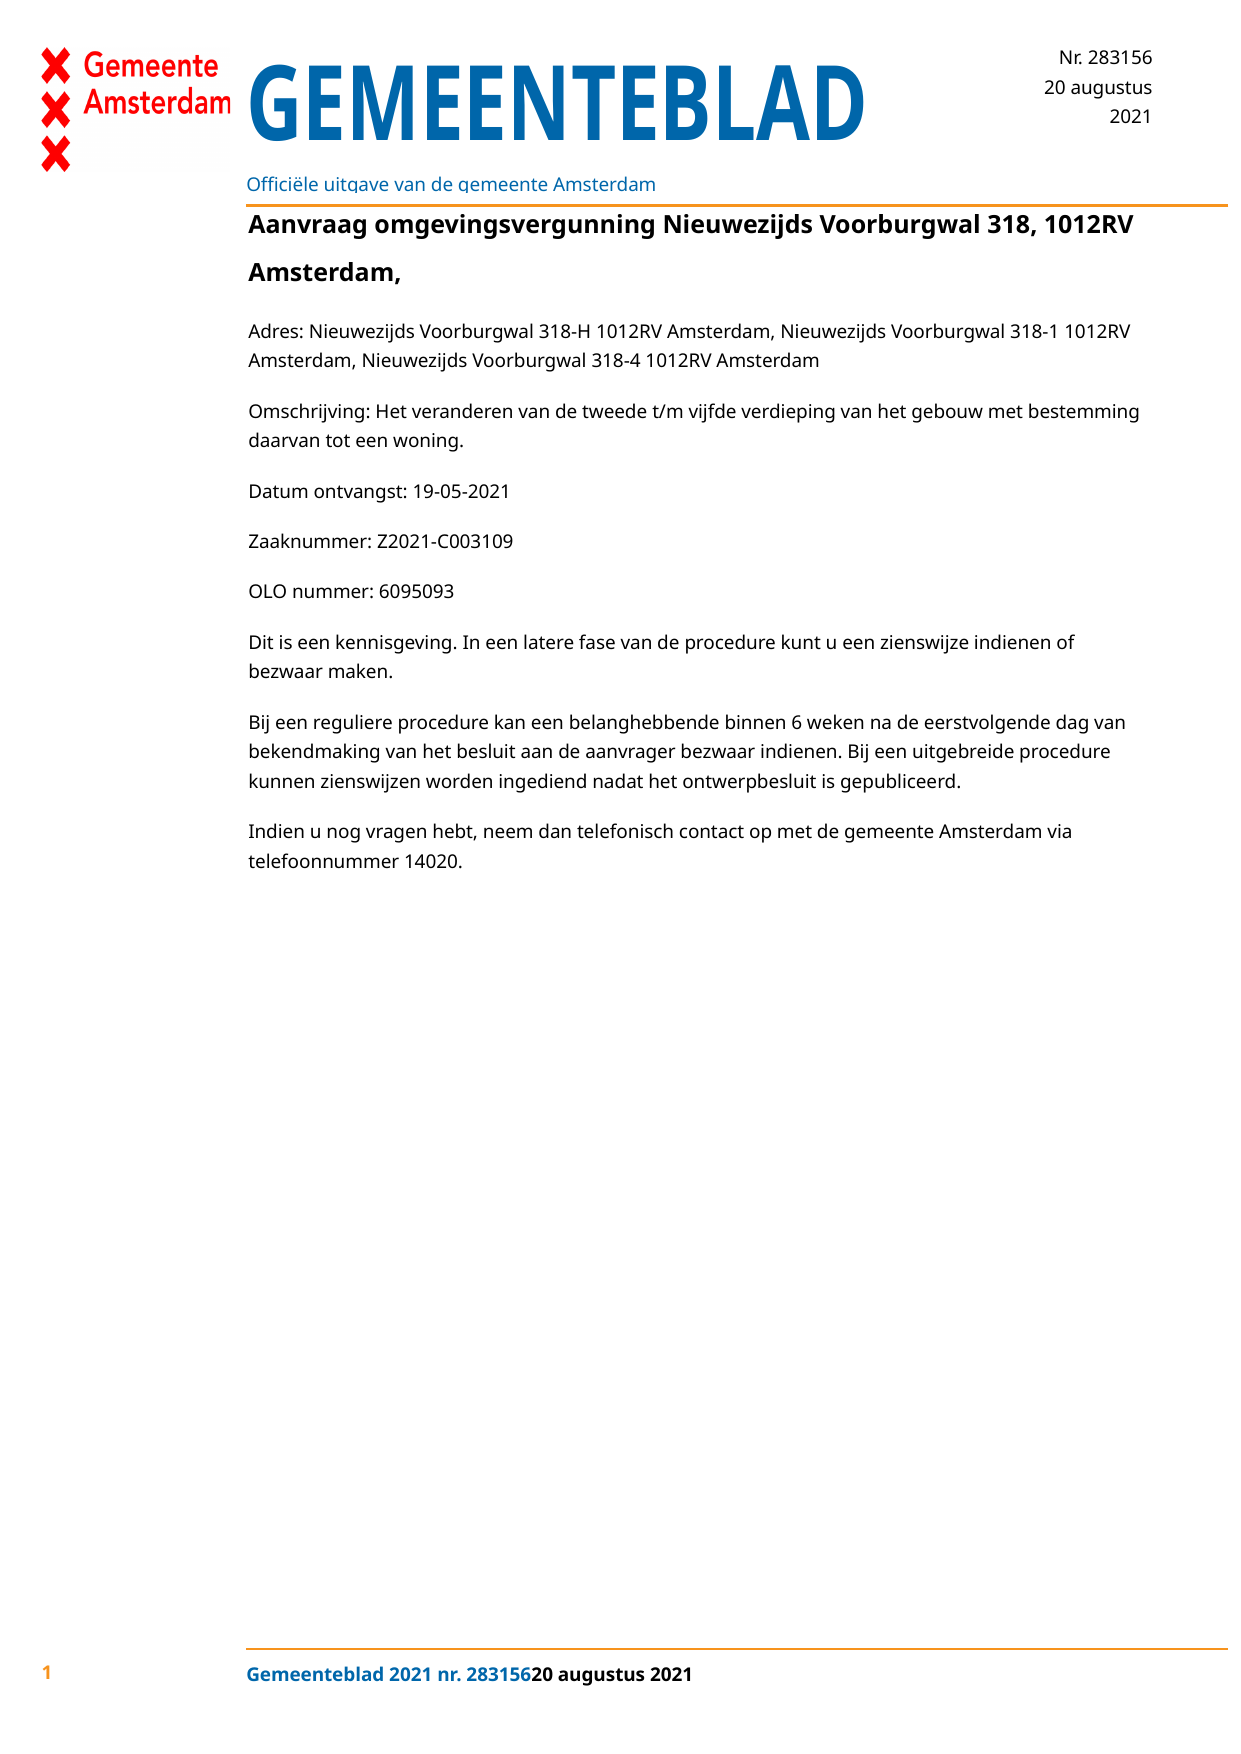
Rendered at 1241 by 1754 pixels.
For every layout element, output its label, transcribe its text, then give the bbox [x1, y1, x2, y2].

text Omschrijving: Het veranderen van de tweede t/m vijfde verdieping van het gebouw met bestemming daarvan tot een woning. [248, 398, 1152, 453]
text Bij een reguliere procedure kan een belanghebbende binnen 6 weken na de eerstvolgende dag van bekendmaking van het besluit aan de aanvrager bezwaar indienen. Bij een uitgebreide procedure kunnen zienswijzen worden ingediend nadat het ontwerpbesluit is gepubliceerd. [248, 709, 1152, 794]
text Aanvraag omgevingsvergunning Nieuwezijds Voorburgwal 318, 1012RV Amsterdam, [248, 207, 1152, 288]
text Indien u nog vragen hebt, neem dan telefonisch contact op met de gemeente Amsterdam via telefoonnummer 14020. [248, 819, 1152, 874]
text Dit is een kennisgeving. In een latere fase van de procedure kunt u een zienswijze indienen of bezwaar maken. [248, 629, 1152, 684]
text OLO nummer: 6095093 [248, 579, 1152, 604]
text Adres: Nieuwezijds Voorburgwal 318-H 1012RV Amsterdam, Nieuwezijds Voorburgwal 318-1 1012RV Amsterdam, Nieuwezijds Voorburgwal 318-4 1012RV Amsterdam [248, 318, 1152, 373]
picture [41, 47, 231, 172]
text Datum ontvangst: 19-05-2021 [248, 478, 1152, 504]
text Zaaknummer: Z2021-C003109 [248, 528, 1152, 554]
